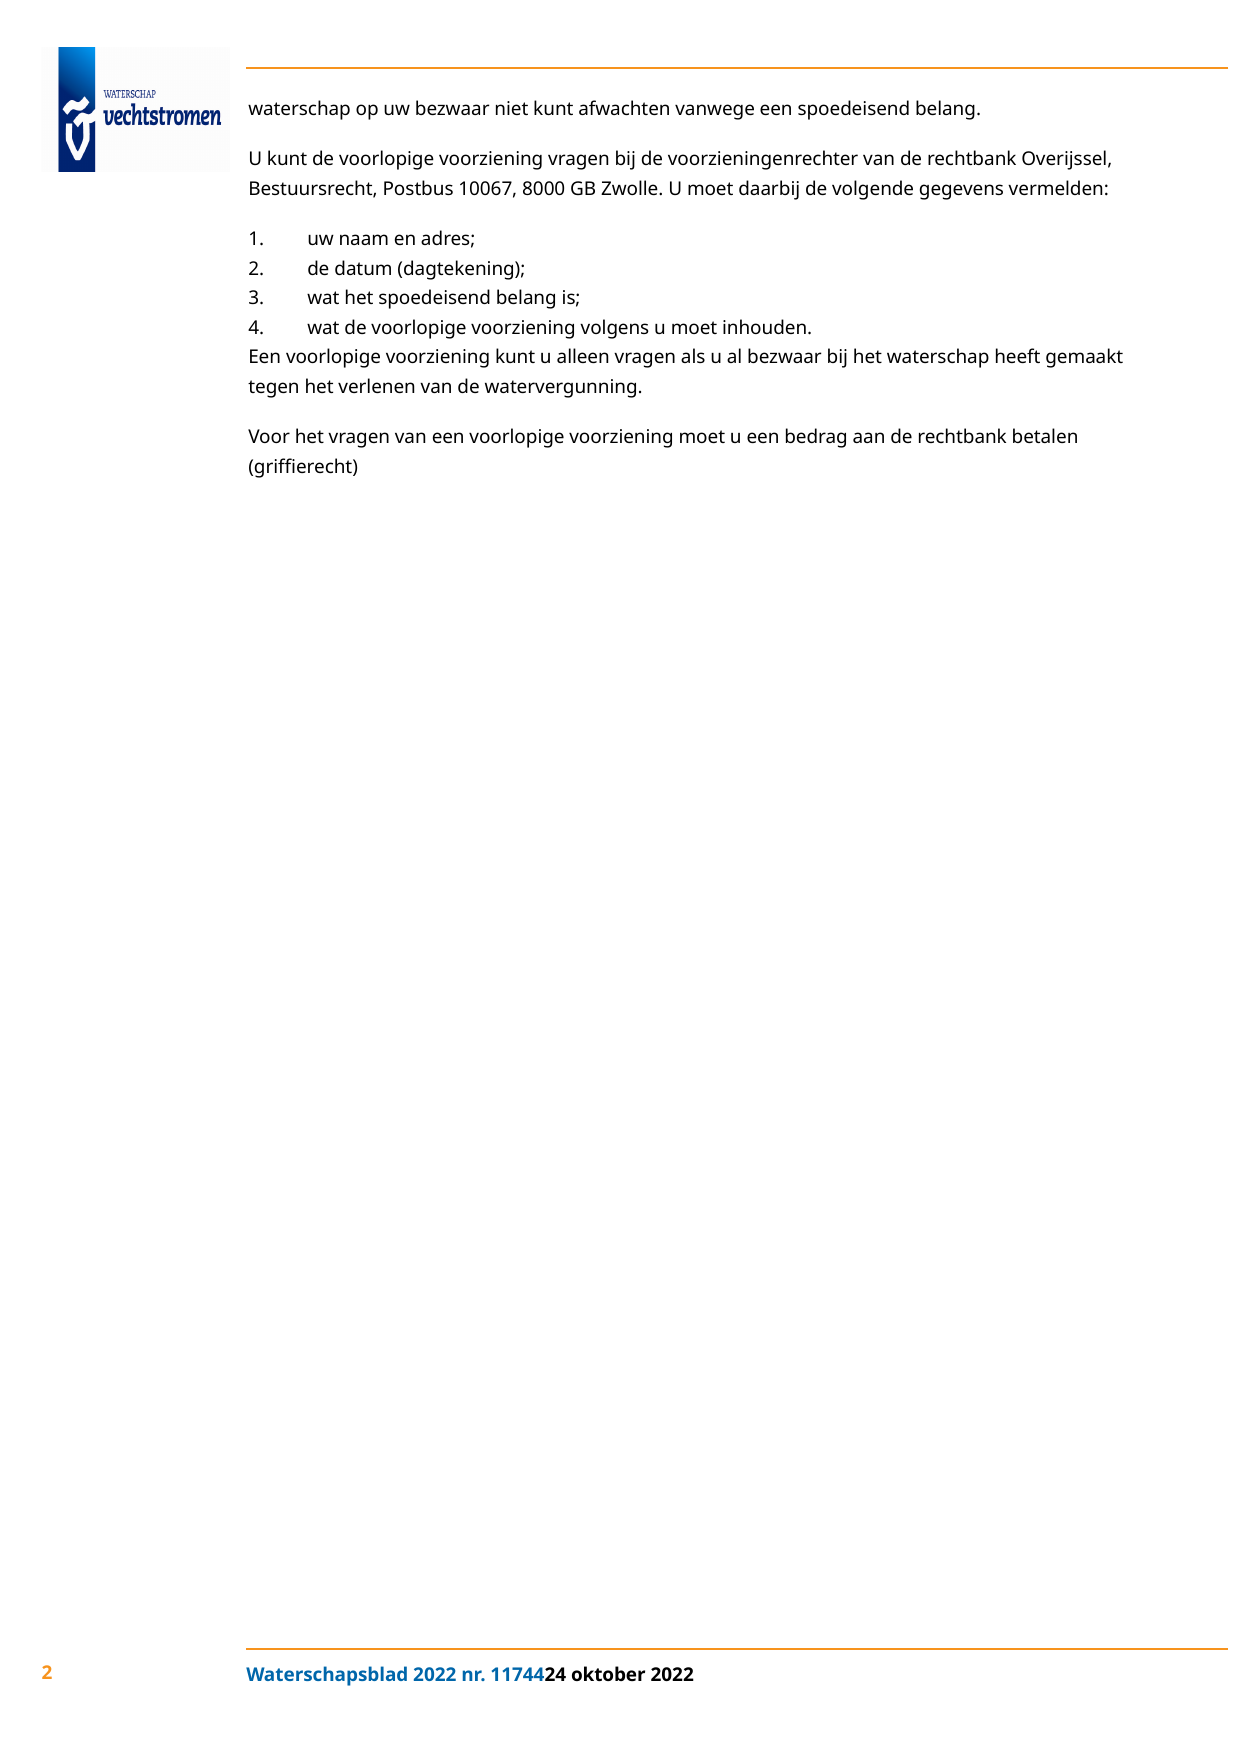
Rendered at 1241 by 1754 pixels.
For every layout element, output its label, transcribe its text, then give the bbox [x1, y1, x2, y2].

text U kunt de voorlopige voorziening vragen bij de voorzieningenrechter van de rechtbank Overijssel, Bestuursrecht, Postbus 10067, 8000 GB Zwolle. U moet daarbij de volgende gegevens vermelden: [248, 145, 1152, 201]
list uw naam en adres; [248, 225, 1152, 251]
list de datum (dagtekening); [248, 255, 1152, 281]
text Een voorlopige voorziening kunt u alleen vragen als u al bezwaar bij het waterschap heeft gemaakt tegen het verlenen van de watervergunning. [248, 343, 1152, 399]
text Voor het vragen van een voorlopige voorziening moet u een bedrag aan de rechtbank betalen (griffierecht) [248, 423, 1152, 479]
picture [41, 47, 231, 172]
text waterschap op uw bezwaar niet kunt afwachten vanwege een spoedeisend belang. [248, 95, 1152, 121]
list wat het spoedeisend belang is; [248, 284, 1152, 310]
list wat de voorlopige voorziening volgens u moet inhouden. [248, 314, 1152, 340]
